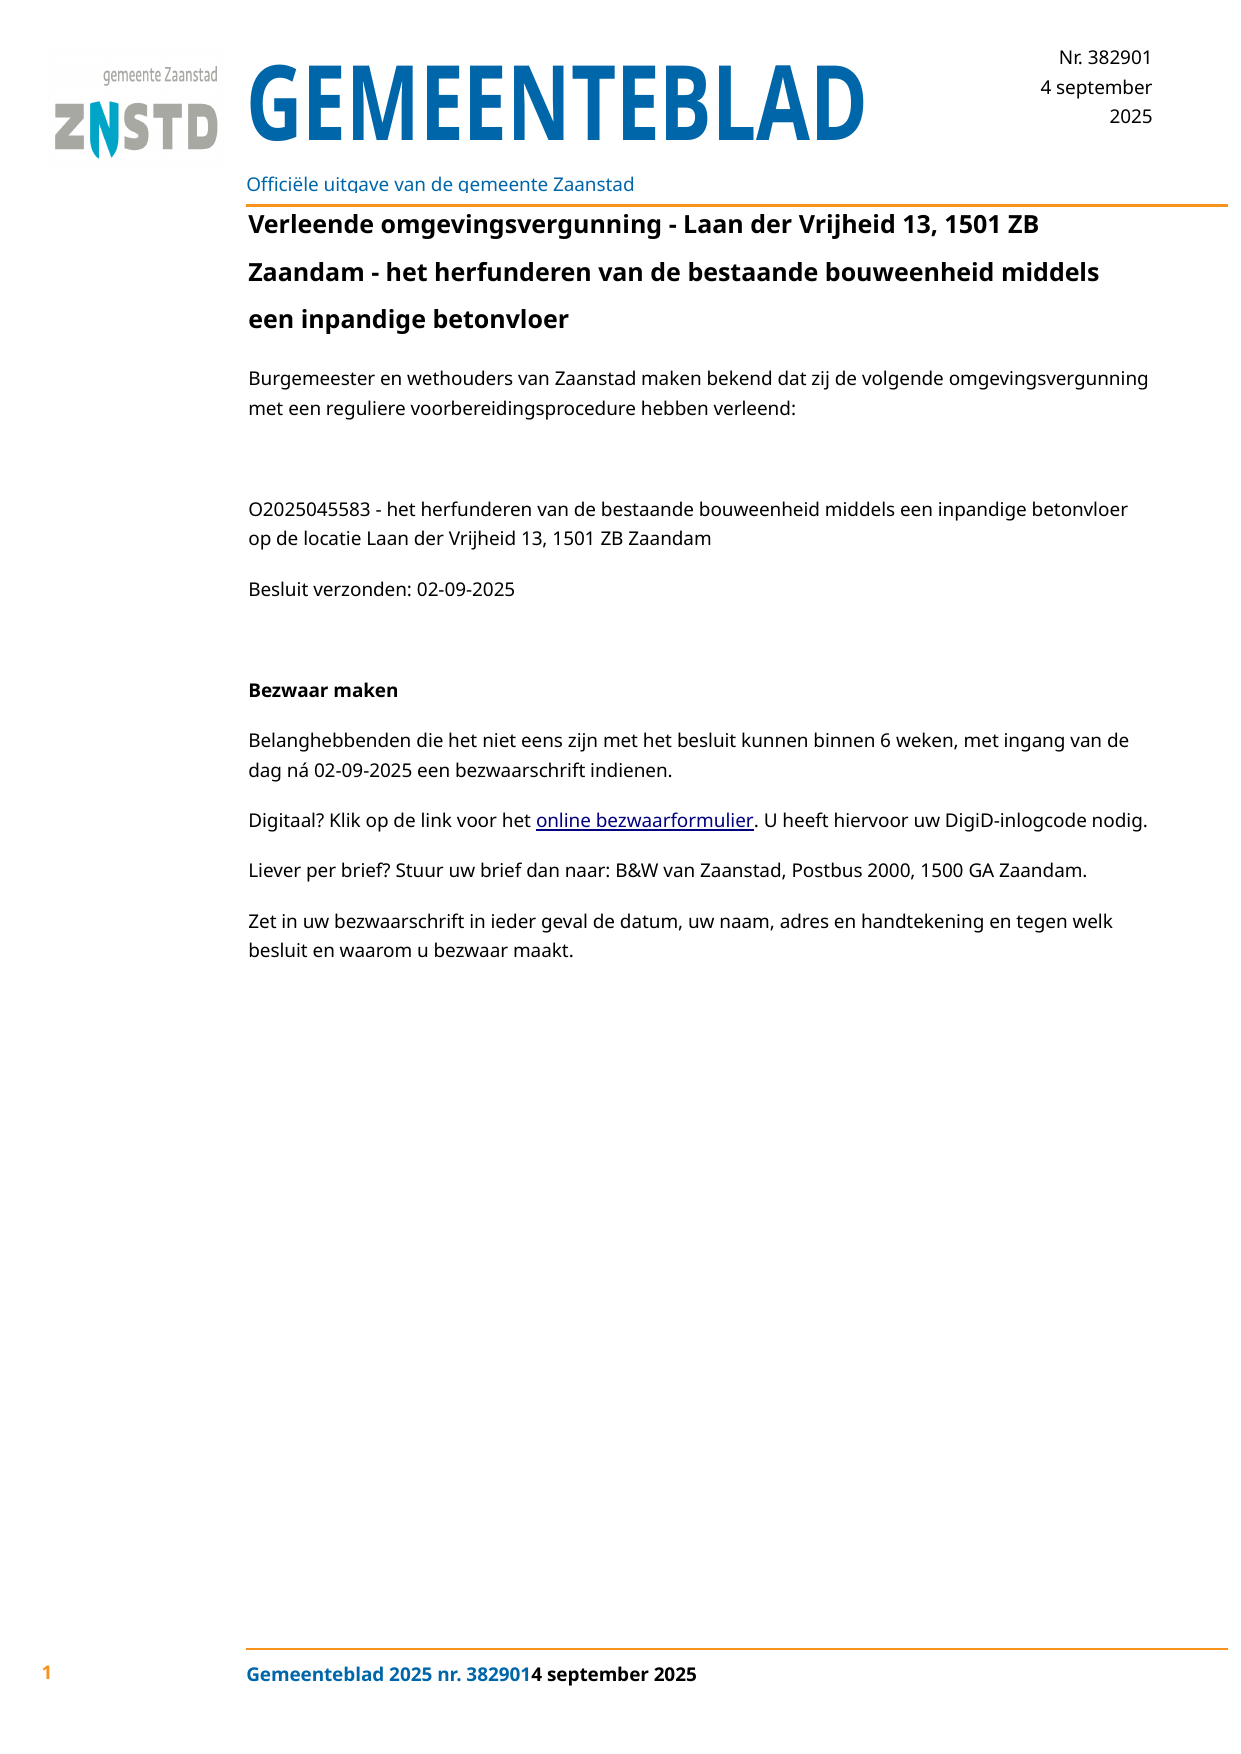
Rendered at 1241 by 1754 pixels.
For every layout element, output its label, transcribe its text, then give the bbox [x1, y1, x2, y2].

text Bezwaar maken [248, 677, 1152, 702]
text Zet in uw bezwaarschrift in ieder geval de datum, uw naam, adres en handtekening en tegen welk besluit en waarom u bezwaar maakt. [248, 908, 1152, 963]
text Belanghebbenden die het niet eens zijn met het besluit kunnen binnen 6 weken, met ingang van de dag ná 02-09-2025 een bezwaarschrift indienen. [248, 727, 1152, 782]
text Besluit verzonden: 02-09-2025 [248, 576, 1152, 602]
text Verleende omgevingsvergunning - Laan der Vrijheid 13, 1501 ZB Zaandam - het herfunderen van de bestaande bouweenheid middels een inpandige betonvloer [248, 207, 1152, 336]
text Digitaal? Klik op de link voor het online bezwaarformulier. U heeft hiervoor uw DigiD-inlogcode nodig. [248, 807, 1152, 833]
text Liever per brief? Stuur uw brief dan naar: B&W van Zaanstad, Postbus 2000, 1500 GA Zaandam. [248, 858, 1152, 883]
picture [41, 47, 231, 172]
text O2025045583 - het herfunderen van de bestaande bouweenheid middels een inpandige betonvloer op de locatie Laan der Vrijheid 13, 1501 ZB Zaandam [248, 496, 1152, 551]
text Burgemeester en wethouders van Zaanstad maken bekend dat zij de volgende omgevingsvergunning met een reguliere voorbereidingsprocedure hebben verleend: [248, 366, 1152, 421]
